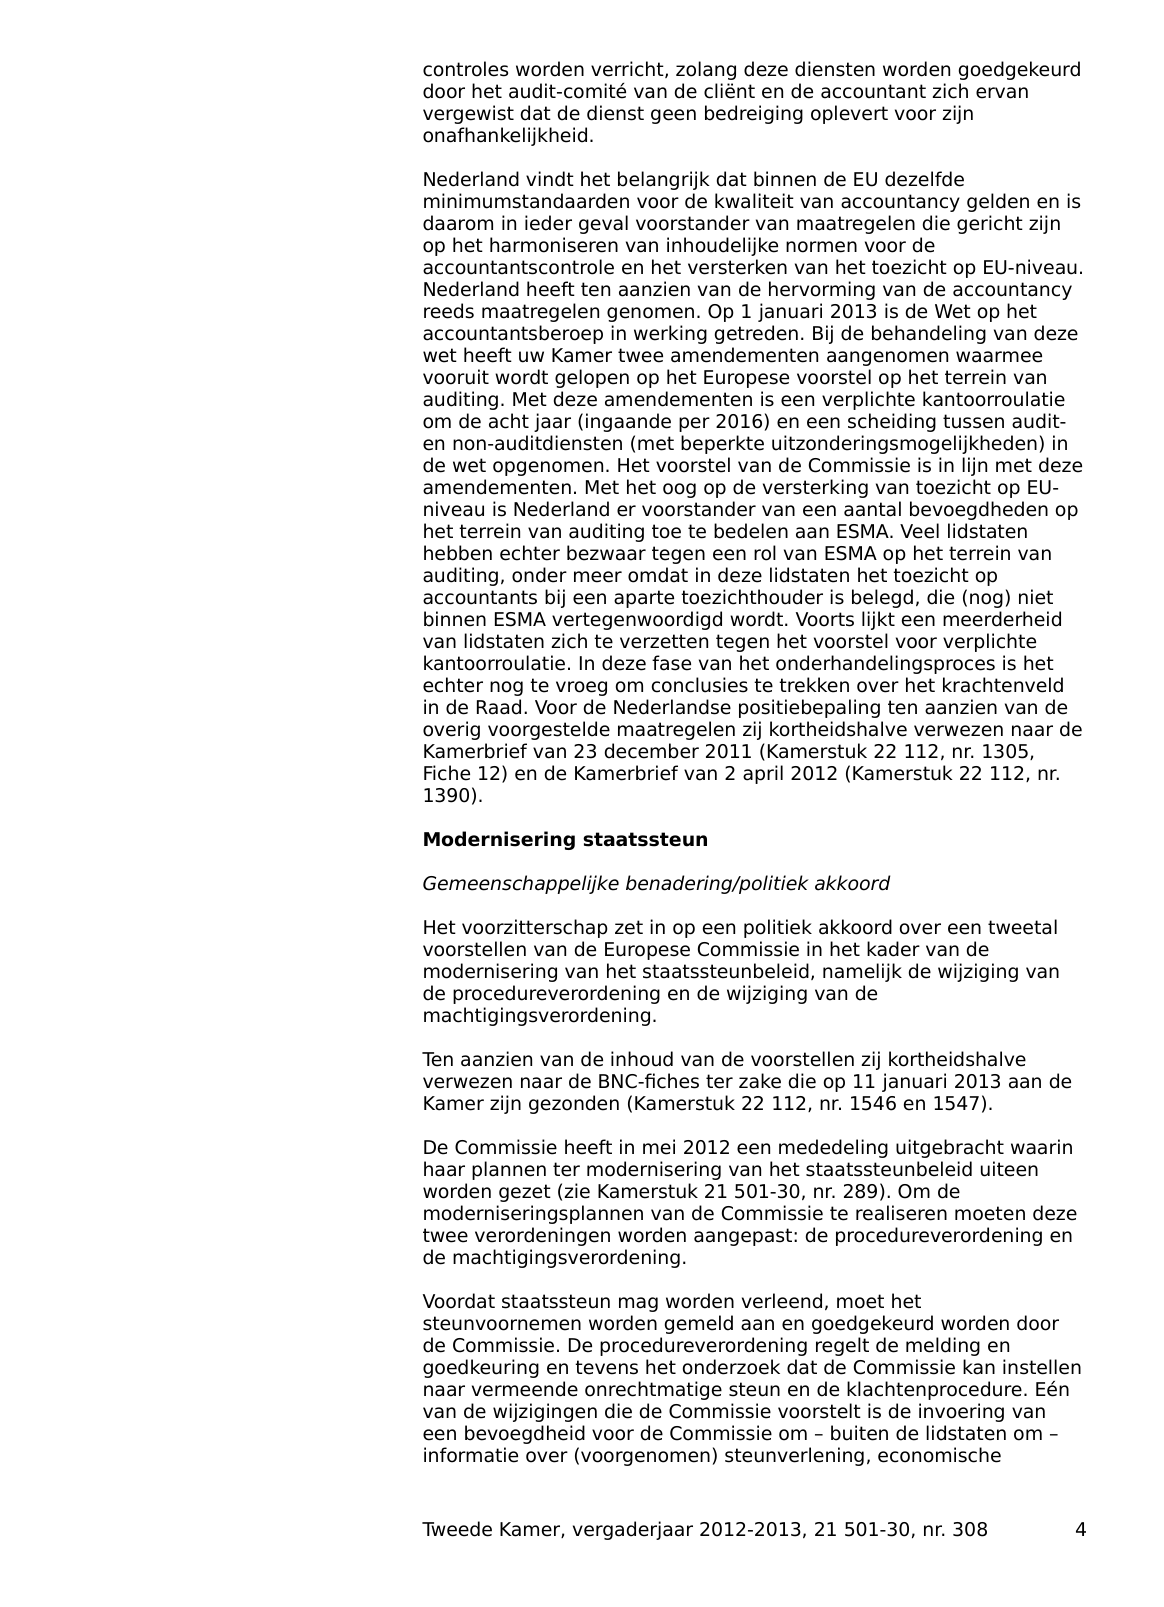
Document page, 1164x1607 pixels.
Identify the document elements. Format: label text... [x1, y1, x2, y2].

text controles worden verricht, zolang deze diensten worden goedgekeurd door het audit-comité van de cliënt en de accountant zich ervan vergewist dat de dienst geen bedreiging oplevert voor zijn onafhankelijkheid. [422, 59, 1087, 147]
text Nederland vindt het belangrijk dat binnen de EU dezelfde minimumstandaarden voor de kwaliteit van accountancy gelden en is daarom in ieder geval voorstander van maatregelen die gericht zijn op het harmoniseren van inhoudelijke normen voor de accountantscontrole en het versterken van het toezicht op EU-niveau. Nederland heeft ten aanzien van de hervorming van de accountancy reeds maatregelen genomen. Op 1 januari 2013 is de Wet op het accountantsberoep in werking getreden. Bij de behandeling van deze wet heeft uw Kamer twee amendementen aangenomen waarmee vooruit wordt gelopen op het Europese voorstel op het terrein van auditing. Met deze amendementen is een verplichte kantoorroulatie om de acht jaar (ingaande per 2016) en een scheiding tussen audit- en non-auditdiensten (met beperkte uitzonderingsmogelijkheden) in de wet opgenomen. Het voorstel van de Commissie is in lijn met deze amendementen. Met het oog op de versterking van toezicht op EU-niveau is Nederland er voorstander van een aantal bevoegdheden op het terrein van auditing toe te bedelen aan ESMA. Veel lidstaten hebben echter bezwaar tegen een rol van ESMA op het terrein van auditing, onder meer omdat in deze lidstaten het toezicht op accountants bij een aparte toezichthouder is belegd, die (nog) niet binnen ESMA vertegenwoordigd wordt. Voorts lijkt een meerderheid van lidstaten zich te verzetten tegen het voorstel voor verplichte kantoorroulatie. In deze fase van het onderhandelingsproces is het echter nog te vroeg om conclusies te trekken over het krachtenveld in de Raad. Voor de Nederlandse positiebepaling ten aanzien van de overig voorgestelde maatregelen zij kortheidshalve verwezen naar de Kamerbrief van 23 december 2011 (Kamerstuk 22 112, nr. 1305, Fiche 12) en de Kamerbrief van 2 april 2012 (Kamerstuk 22 112, nr. 1390). [422, 169, 1087, 807]
text Ten aanzien van de inhoud van de voorstellen zij kortheidshalve verwezen naar de BNC-fiches ter zake die op 11 januari 2013 aan de Kamer zijn gezonden (Kamerstuk 22 112, nr. 1546 en 1547). [422, 1049, 1087, 1115]
subtitle Gemeenschappelijke benadering/politiek akkoord [422, 873, 1087, 895]
text Het voorzitterschap zet in op een politiek akkoord over een tweetal voorstellen van de Europese Commissie in het kader van de modernisering van het staatssteunbeleid, namelijk de wijziging van de procedureverordening en de wijziging van de machtigingsverordening. [422, 917, 1087, 1027]
text De Commissie heeft in mei 2012 een mededeling uitgebracht waarin haar plannen ter modernisering van het staatssteunbeleid uiteen worden gezet (zie Kamerstuk 21 501-30, nr. 289). Om de moderniseringsplannen van de Commissie te realiseren moeten deze twee verordeningen worden aangepast: de procedureverordening en de machtigingsverordening. [422, 1137, 1087, 1269]
subtitle Modernisering staatssteun [422, 829, 1087, 851]
text Voordat staatssteun mag worden verleend, moet het steunvoornemen worden gemeld aan en goedgekeurd worden door de Commissie. De procedureverordening regelt de melding en goedkeuring en tevens het onderzoek dat de Commissie kan instellen naar vermeende onrechtmatige steun en de klachtenprocedure. Eén van de wijzigingen die de Commissie voorstelt is de invoering van een bevoegdheid voor de Commissie om – buiten de lidstaten om – informatie over (voorgenomen) steunverlening, economische [422, 1291, 1087, 1467]
